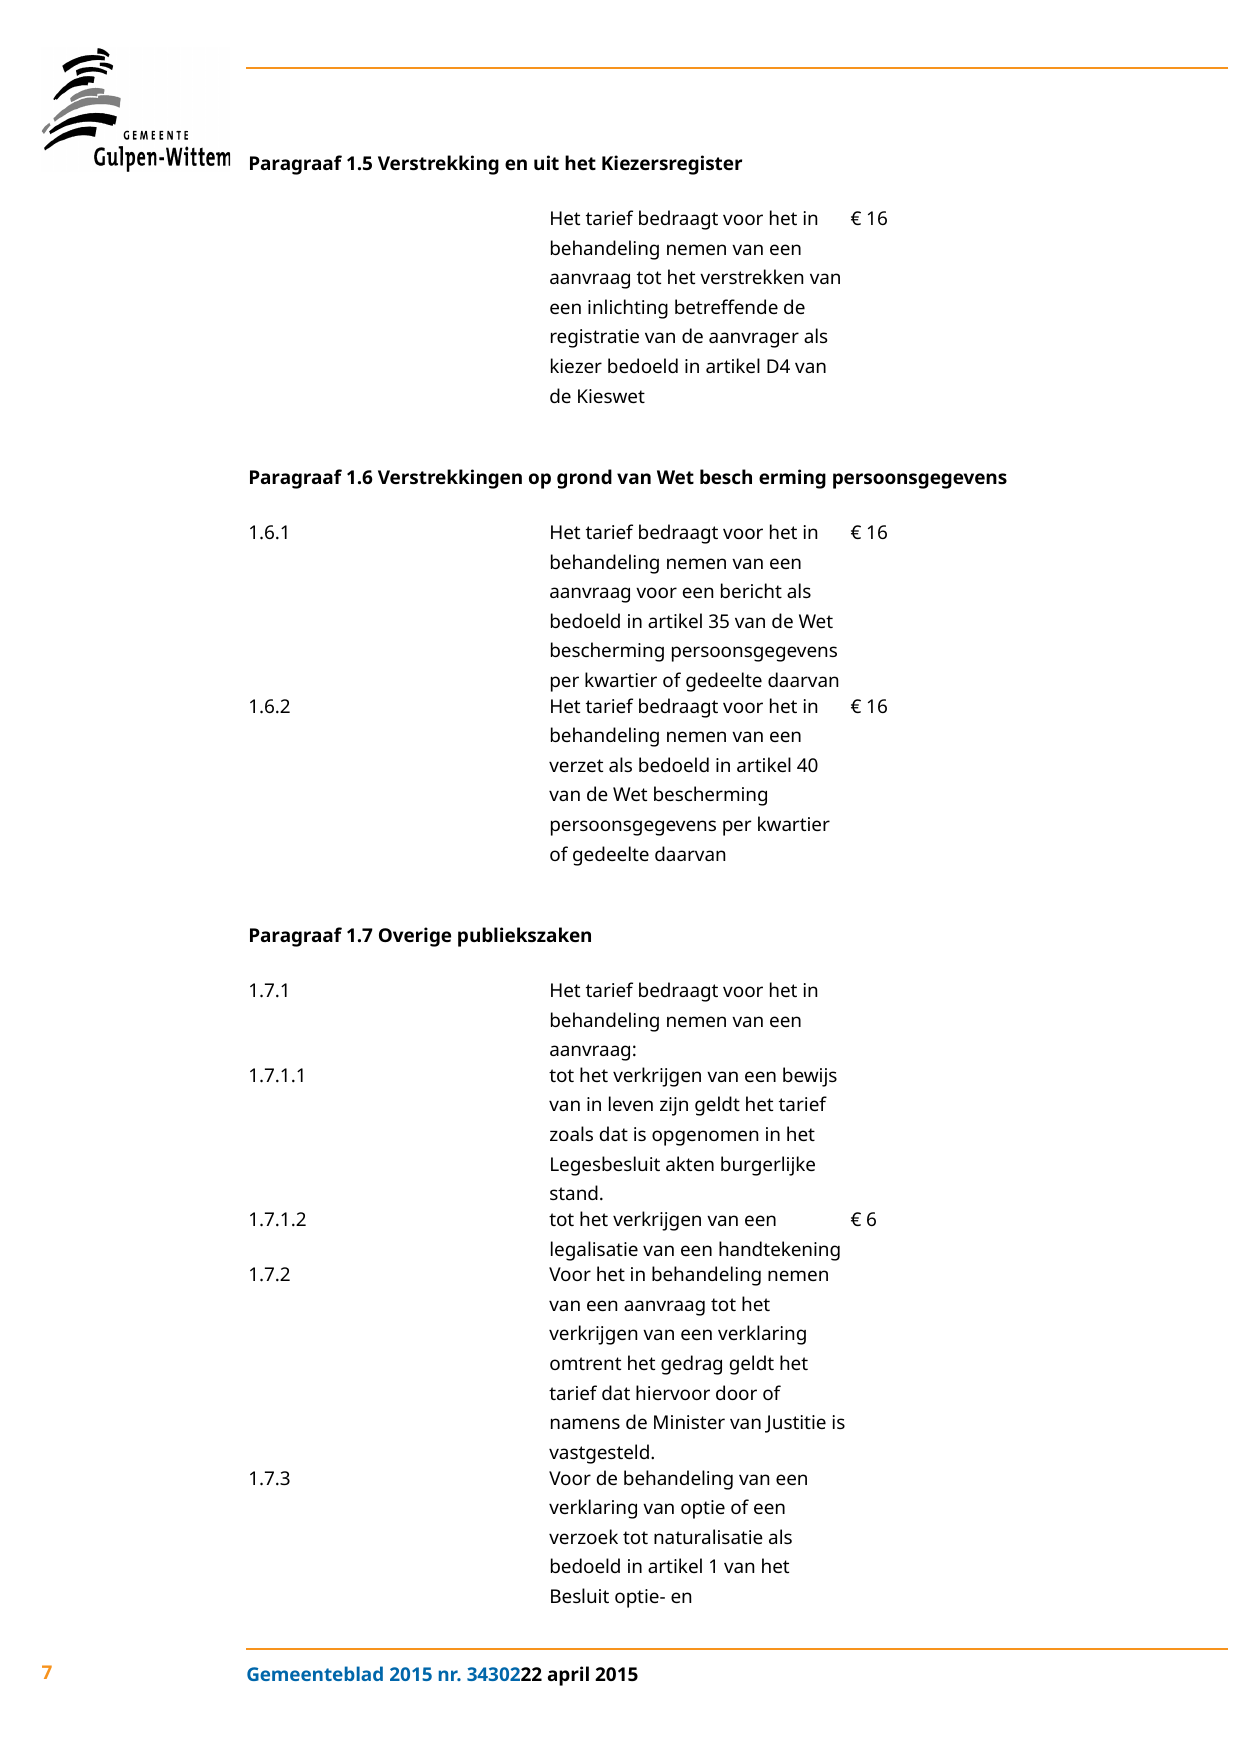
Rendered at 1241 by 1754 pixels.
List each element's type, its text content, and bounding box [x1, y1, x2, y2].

table_cell tot het verkrijgen van een legalisatie van een handtekening [549, 1206, 850, 1261]
table_cell 1.6.2 [248, 693, 549, 867]
table_header € 16 [850, 519, 1152, 693]
table_cell 1.7.1.2 [248, 1206, 549, 1261]
table_cell 1.7.2 [248, 1261, 549, 1465]
table_header 1.6.1 [248, 519, 549, 693]
table_cell Voor het in behandeling nemen van een aanvraag tot het verkrijgen van een verklaring omtrent het gedrag geldt het tarief dat hiervoor door of namens de Minister van Justitie is vastgesteld. [549, 1261, 850, 1465]
table_cell [850, 1261, 1152, 1465]
table_header Het tarief bedraagt voor het in behandeling nemen van een aanvraag voor een bericht als bedoeld in artikel 35 van de Wet bescherming persoonsgegevens per kwartier of gedeelte daarvan [549, 519, 850, 693]
picture [41, 47, 231, 172]
text Paragraaf 1.6 Verstrekkingen op grond van Wet besch erming persoonsgegevens [248, 464, 1152, 490]
table_cell Voor de behandeling van een verklaring van optie of een verzoek tot naturalisatie als bedoeld in artikel 1 van het Besluit optie- en [549, 1465, 850, 1609]
table_cell [850, 1465, 1152, 1609]
table_header [248, 205, 549, 409]
table_header Het tarief bedraagt voor het in behandeling nemen van een aanvraag tot het verstrekken van een inlichting betreffende de registratie van de aanvrager als kiezer bedoeld in artikel D4 van de Kieswet [549, 205, 850, 409]
table_cell € 16 [850, 693, 1152, 867]
table_cell € 6 [850, 1206, 1152, 1261]
table_header 1.7.1 [248, 977, 549, 1062]
table_header [850, 977, 1152, 1062]
table_header € 16 [850, 205, 1152, 409]
table_cell Het tarief bedraagt voor het in behandeling nemen van een verzet als bedoeld in artikel 40 van de Wet bescherming persoonsgegevens per kwartier of gedeelte daarvan [549, 693, 850, 867]
table_header Het tarief bedraagt voor het in behandeling nemen van een aanvraag: [549, 977, 850, 1062]
table_cell [850, 1062, 1152, 1206]
text Paragraaf 1.5 Verstrekking en uit het Kiezersregister [248, 150, 1152, 176]
table_cell tot het verkrijgen van een bewijs van in leven zijn geldt het tarief zoals dat is opgenomen in het Legesbesluit akten burgerlijke stand. [549, 1062, 850, 1206]
table_cell 1.7.1.1 [248, 1062, 549, 1206]
table_cell 1.7.3 [248, 1465, 549, 1609]
text Paragraaf 1.7 Overige publiekszaken [248, 922, 1152, 948]
